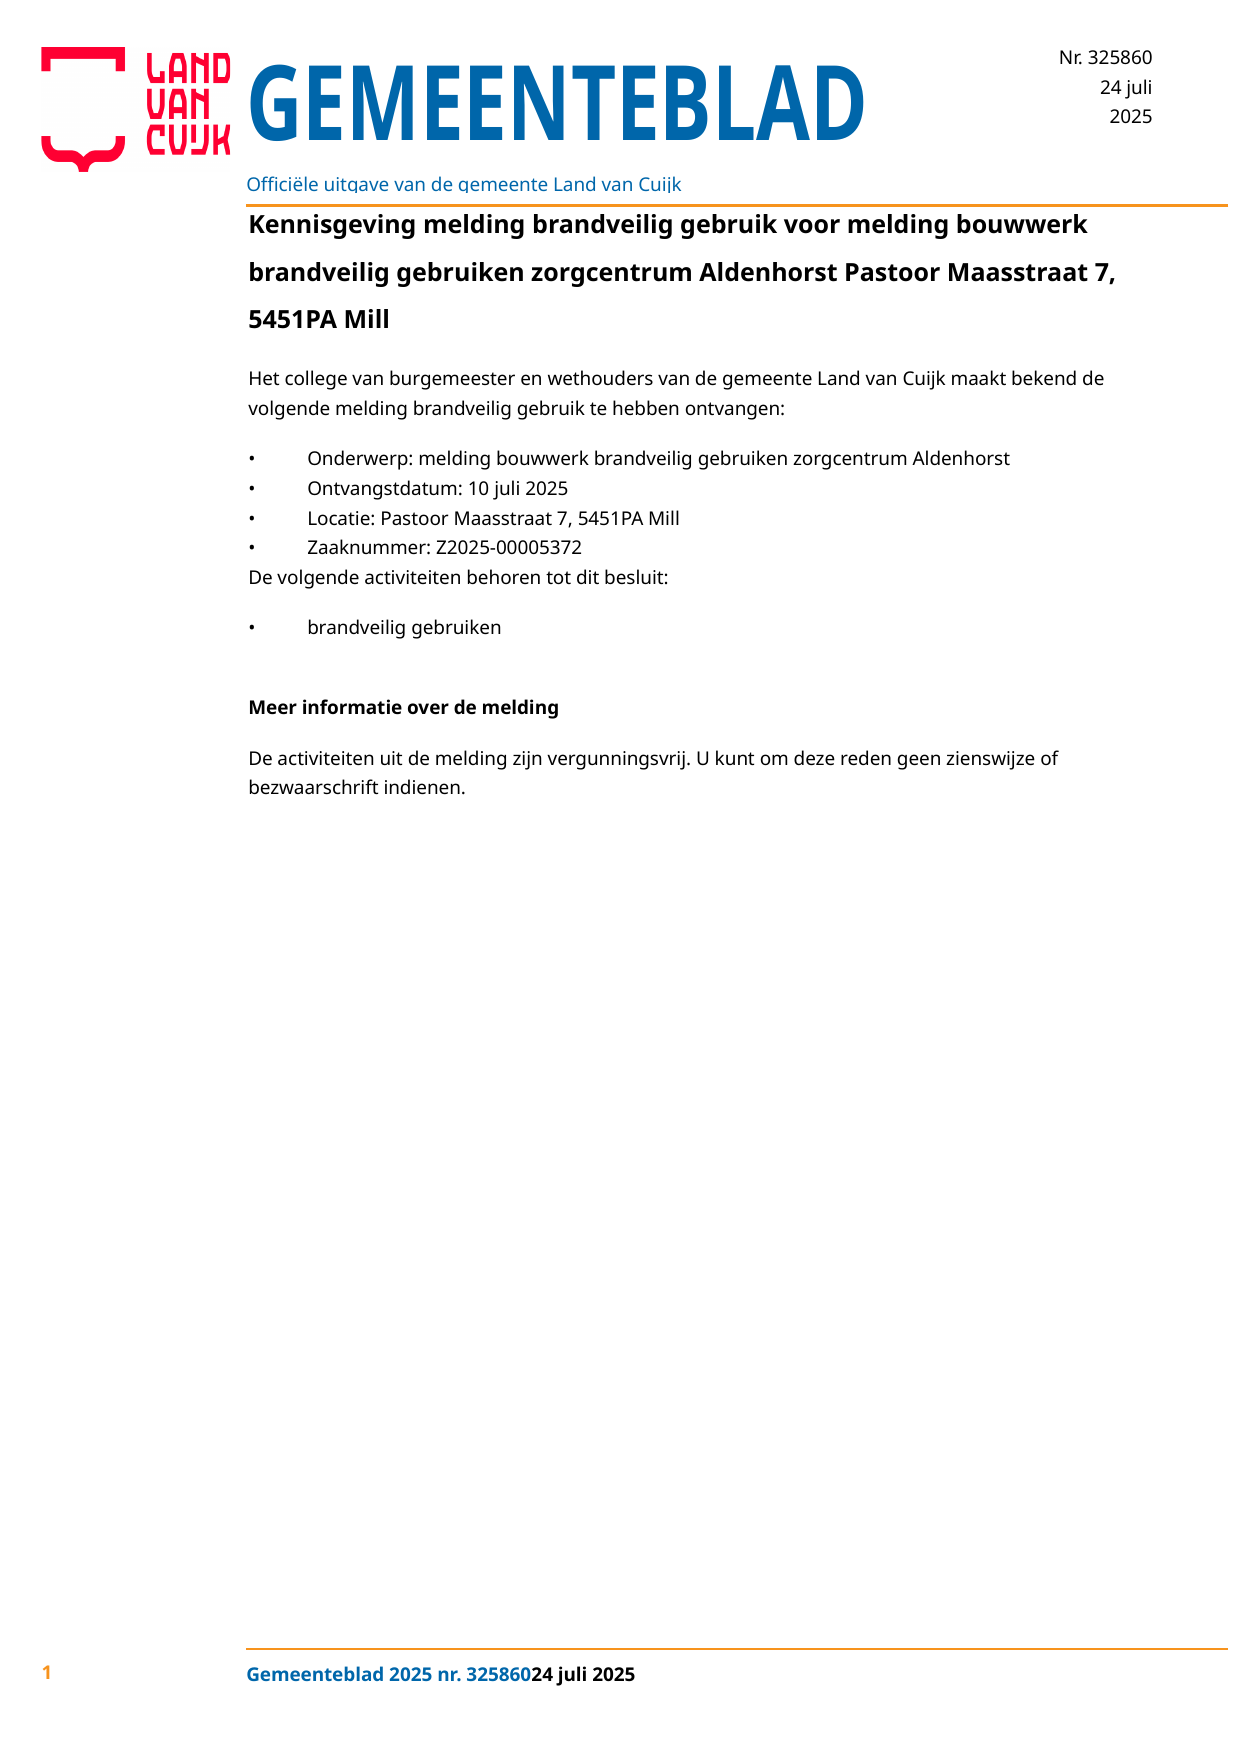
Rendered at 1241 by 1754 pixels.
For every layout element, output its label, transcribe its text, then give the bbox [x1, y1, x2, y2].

text Het college van burgemeester en wethouders van de gemeente Land van Cuijk maakt bekend de volgende melding brandveilig gebruik te hebben ontvangen: [248, 366, 1152, 421]
text Kennisgeving melding brandveilig gebruik voor melding bouwwerk brandveilig gebruiken zorgcentrum Aldenhorst Pastoor Maasstraat 7, 5451PA Mill [248, 207, 1152, 336]
list Locatie: Pastoor Maasstraat 7, 5451PA Mill [248, 505, 1152, 530]
list Zaaknummer: Z2025-00005372 [248, 534, 1152, 560]
list Onderwerp: melding bouwwerk brandveilig gebruiken zorgcentrum Aldenhorst [248, 446, 1152, 471]
picture [41, 47, 231, 172]
list Ontvangstdatum: 10 juli 2025 [248, 475, 1152, 501]
text De activiteiten uit de melding zijn vergunningsvrij. U kunt om deze reden geen zienswijze of bezwaarschrift indienen. [248, 745, 1152, 800]
text Meer informatie over de melding [248, 694, 1152, 720]
list brandveilig gebruiken [248, 614, 1152, 640]
text De volgende activiteiten behoren tot dit besluit: [248, 564, 1152, 589]
